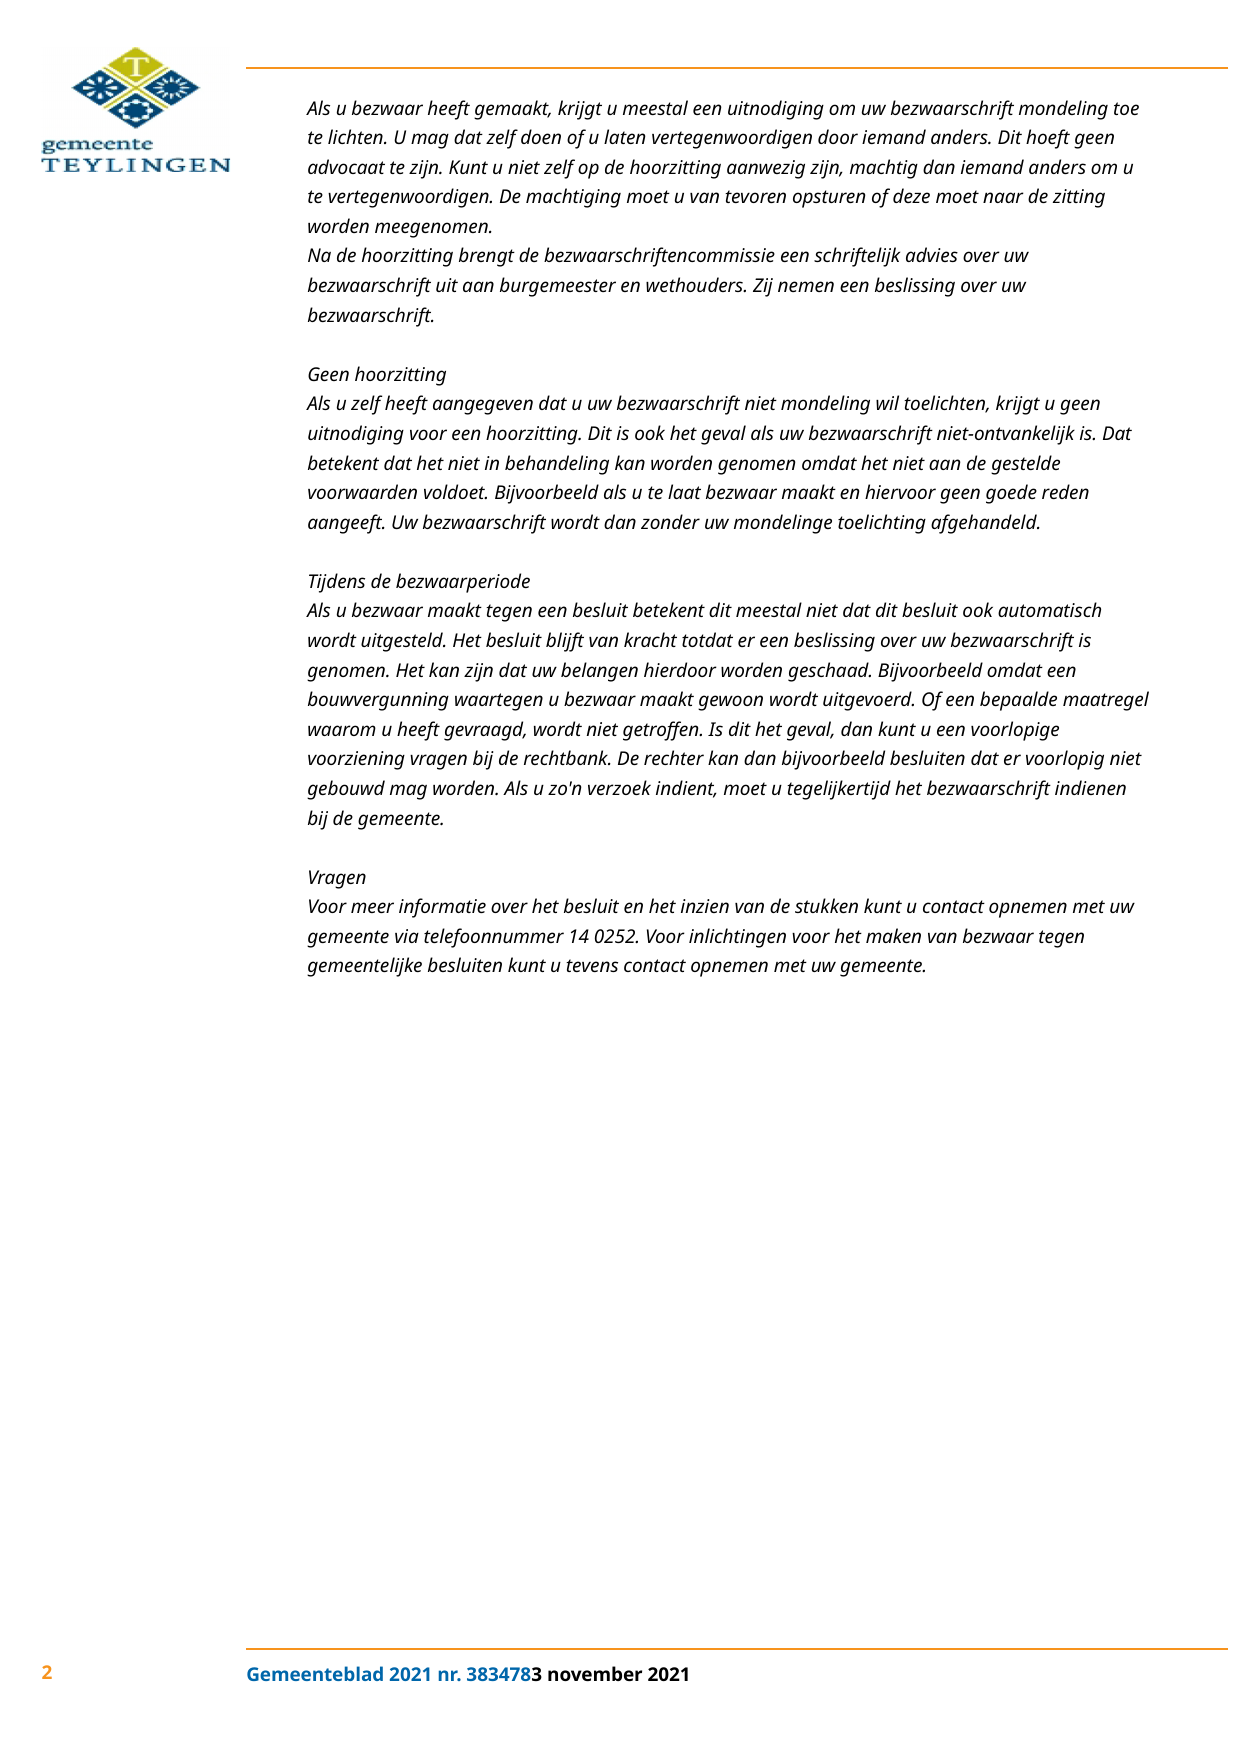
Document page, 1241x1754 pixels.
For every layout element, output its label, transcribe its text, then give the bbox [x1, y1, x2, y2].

list Tijdens de bezwaarperiode [248, 568, 1152, 594]
list Als u bezwaar maakt tegen een besluit betekent dit meestal niet dat dit besluit ook automatisch wordt uitgesteld. Het besluit blijft van kracht totdat er een beslissing over uw bezwaarschrift is genomen. Het kan zijn dat uw belangen hierdoor worden geschaad. Bijvoorbeeld omdat een bouwvergunning waartegen u bezwaar maakt gewoon wordt uitgevoerd. Of een bepaalde maatregel waarom u heeft gevraagd, wordt niet getroffen. Is dit het geval, dan kunt u een voorlopige voorziening vragen bij de rechtbank. De rechter kan dan bijvoorbeeld besluiten dat er voorlopig niet gebouwd mag worden. Als u zo'n verzoek indient, moet u tegelijkertijd het bezwaarschrift indienen bij de gemeente. [248, 598, 1152, 831]
picture [41, 47, 231, 172]
list Als u zelf heeft aangegeven dat u uw bezwaarschrift niet mondeling wil toelichten, krijgt u geen uitnodiging voor een hoorzitting. Dit is ook het geval als uw bezwaarschrift niet-ontvankelijk is. Dat betekent dat het niet in behandeling kan worden genomen omdat het niet aan de gestelde voorwaarden voldoet. Bijvoorbeeld als u te laat bezwaar maakt en hiervoor geen goede reden aangeeft. Uw bezwaarschrift wordt dan zonder uw mondelinge toelichting afgehandeld. [248, 391, 1152, 535]
list Geen hoorzitting [248, 361, 1152, 387]
list Na de hoorzitting brengt de bezwaarschriftencommissie een schriftelijk advies over uw bezwaarschrift uit aan burgemeester en wethouders. Zij nemen een beslissing over uw bezwaarschrift. [248, 243, 1152, 328]
list Voor meer informatie over het besluit en het inzien van de stukken kunt u contact opnemen met uw gemeente via telefoonnummer 14 0252. Voor inlichtingen voor het maken van bezwaar tegen gemeentelijke besluiten kunt u tevens contact opnemen met uw gemeente. [248, 893, 1152, 978]
list Vragen [248, 864, 1152, 890]
list Als u bezwaar heeft gemaakt, krijgt u meestal een uitnodiging om uw bezwaarschrift mondeling toe te lichten. U mag dat zelf doen of u laten vertegenwoordigen door iemand anders. Dit hoeft geen advocaat te zijn. Kunt u niet zelf op de hoorzitting aanwezig zijn, machtig dan iemand anders om u te vertegenwoordigen. De machtiging moet u van tevoren opsturen of deze moet naar de zitting worden meegenomen. [248, 95, 1152, 239]
